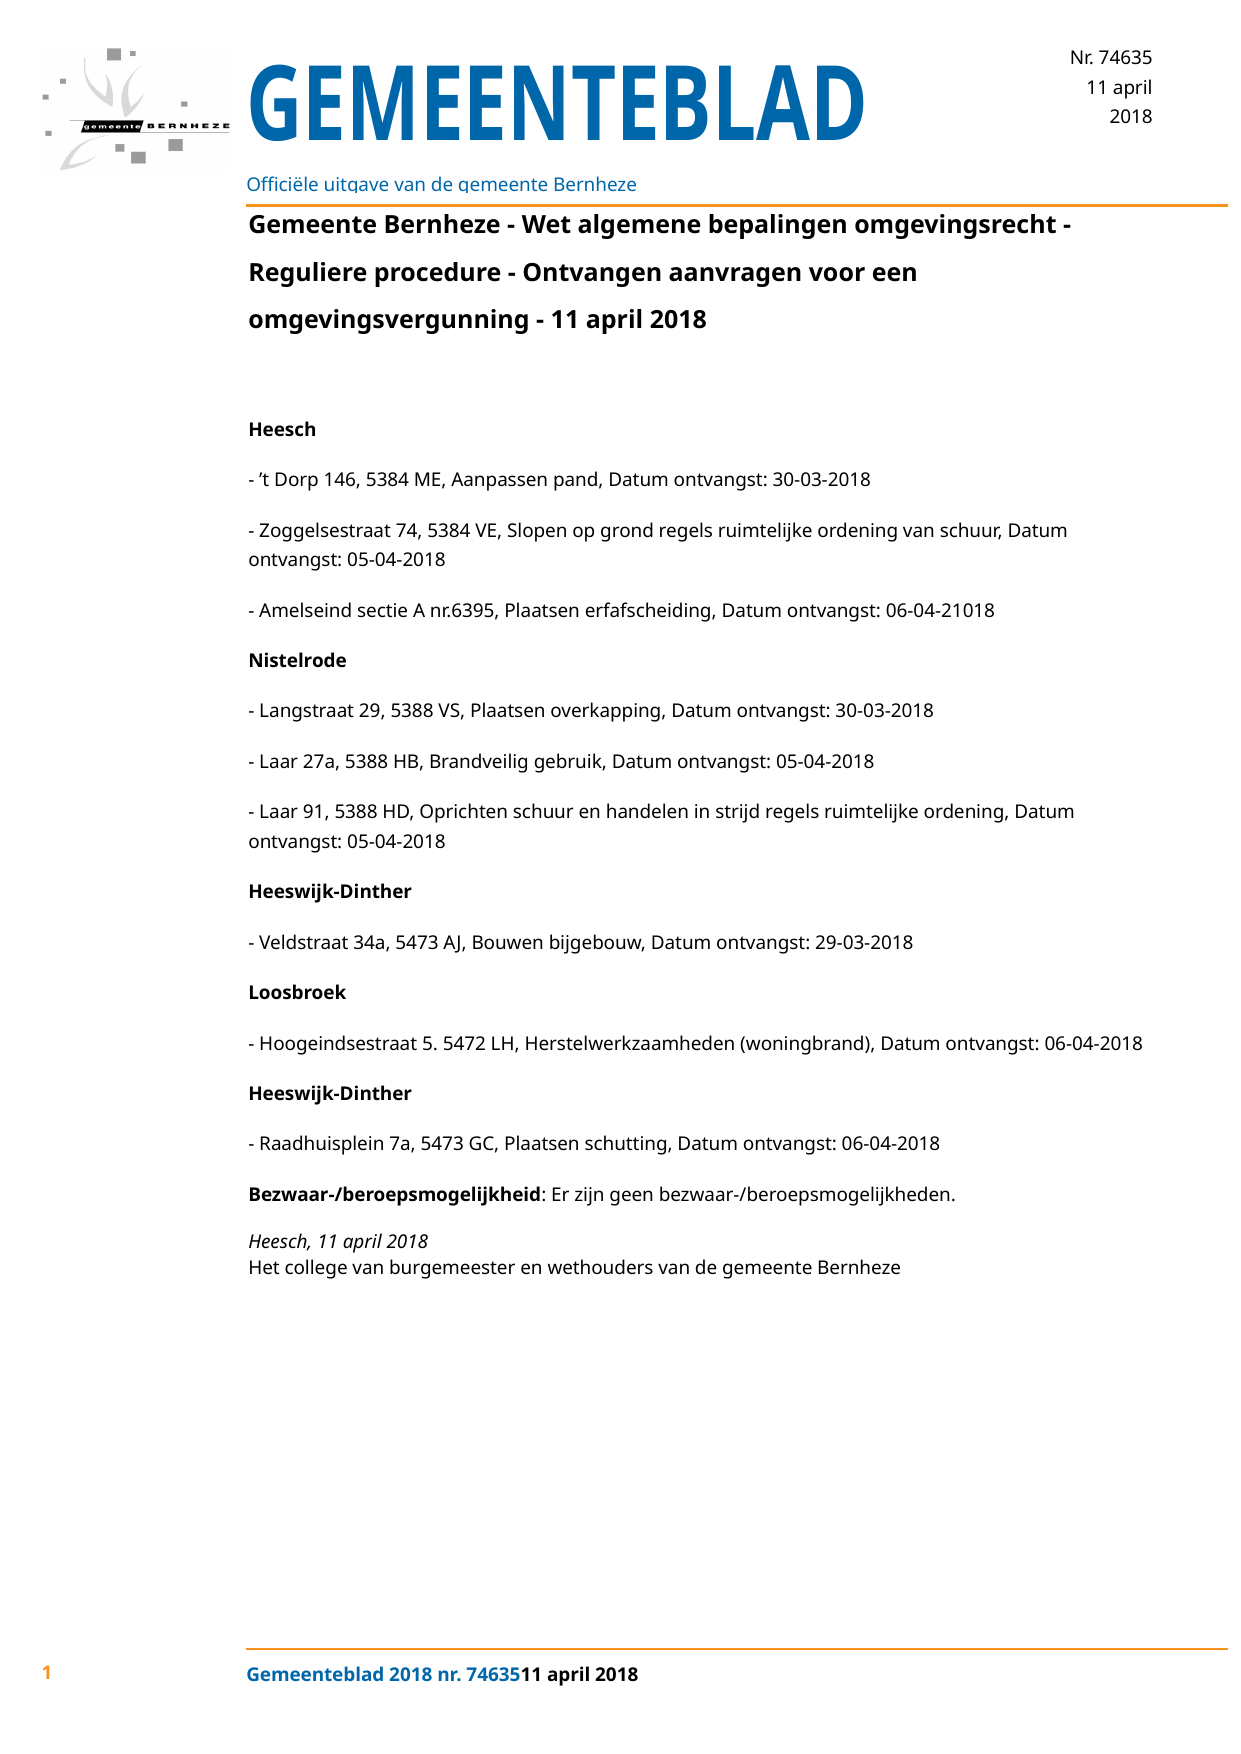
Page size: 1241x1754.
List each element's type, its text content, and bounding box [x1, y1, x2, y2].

text - Langstraat 29, 5388 VS, Plaatsen overkapping, Datum ontvangst: 30-03-2018 [248, 698, 1152, 723]
text Heesch, 11 april 2018 [248, 1229, 1152, 1254]
text Loosbroek [248, 979, 1152, 1005]
text - ’t Dorp 146, 5384 ME, Aanpassen pand, Datum ontvangst: 30-03-2018 [248, 466, 1152, 492]
text Het college van burgemeester en wethouders van de gemeente Bernheze [248, 1254, 1152, 1280]
text Gemeente Bernheze - Wet algemene bepalingen omgevingsrecht - Reguliere procedure - Ontvangen aanvragen voor een omgevingsvergunning - 11 april 2018 [248, 207, 1152, 336]
text - Veldstraat 34a, 5473 AJ, Bouwen bijgebouw, Datum ontvangst: 29-03-2018 [248, 929, 1152, 954]
text - Hoogeindsestraat 5. 5472 LH, Herstelwerkzaamheden (woningbrand), Datum ontvangst: 06-04-2018 [248, 1030, 1152, 1055]
text Heeswijk-Dinther [248, 1080, 1152, 1106]
text Bezwaar-/beroepsmogelijkheid: Er zijn geen bezwaar-/beroepsmogelijkheden. [248, 1181, 1152, 1207]
picture [41, 47, 231, 172]
text Heeswijk-Dinther [248, 878, 1152, 904]
text Nistelrode [248, 647, 1152, 673]
text - Laar 27a, 5388 HB, Brandveilig gebruik, Datum ontvangst: 05-04-2018 [248, 748, 1152, 774]
text - Raadhuisplein 7a, 5473 GC, Plaatsen schutting, Datum ontvangst: 06-04-2018 [248, 1131, 1152, 1156]
text - Amelseind sectie A nr.6395, Plaatsen erfafscheiding, Datum ontvangst: 06-04-21018 [248, 597, 1152, 622]
text - Laar 91, 5388 HD, Oprichten schuur en handelen in strijd regels ruimtelijke ordening, Datum ontvangst: 05-04-2018 [248, 798, 1152, 854]
text Heesch [248, 416, 1152, 442]
text - Zoggelsestraat 74, 5384 VE, Slopen op grond regels ruimtelijke ordening van schuur, Datum ontvangst: 05-04-2018 [248, 517, 1152, 572]
